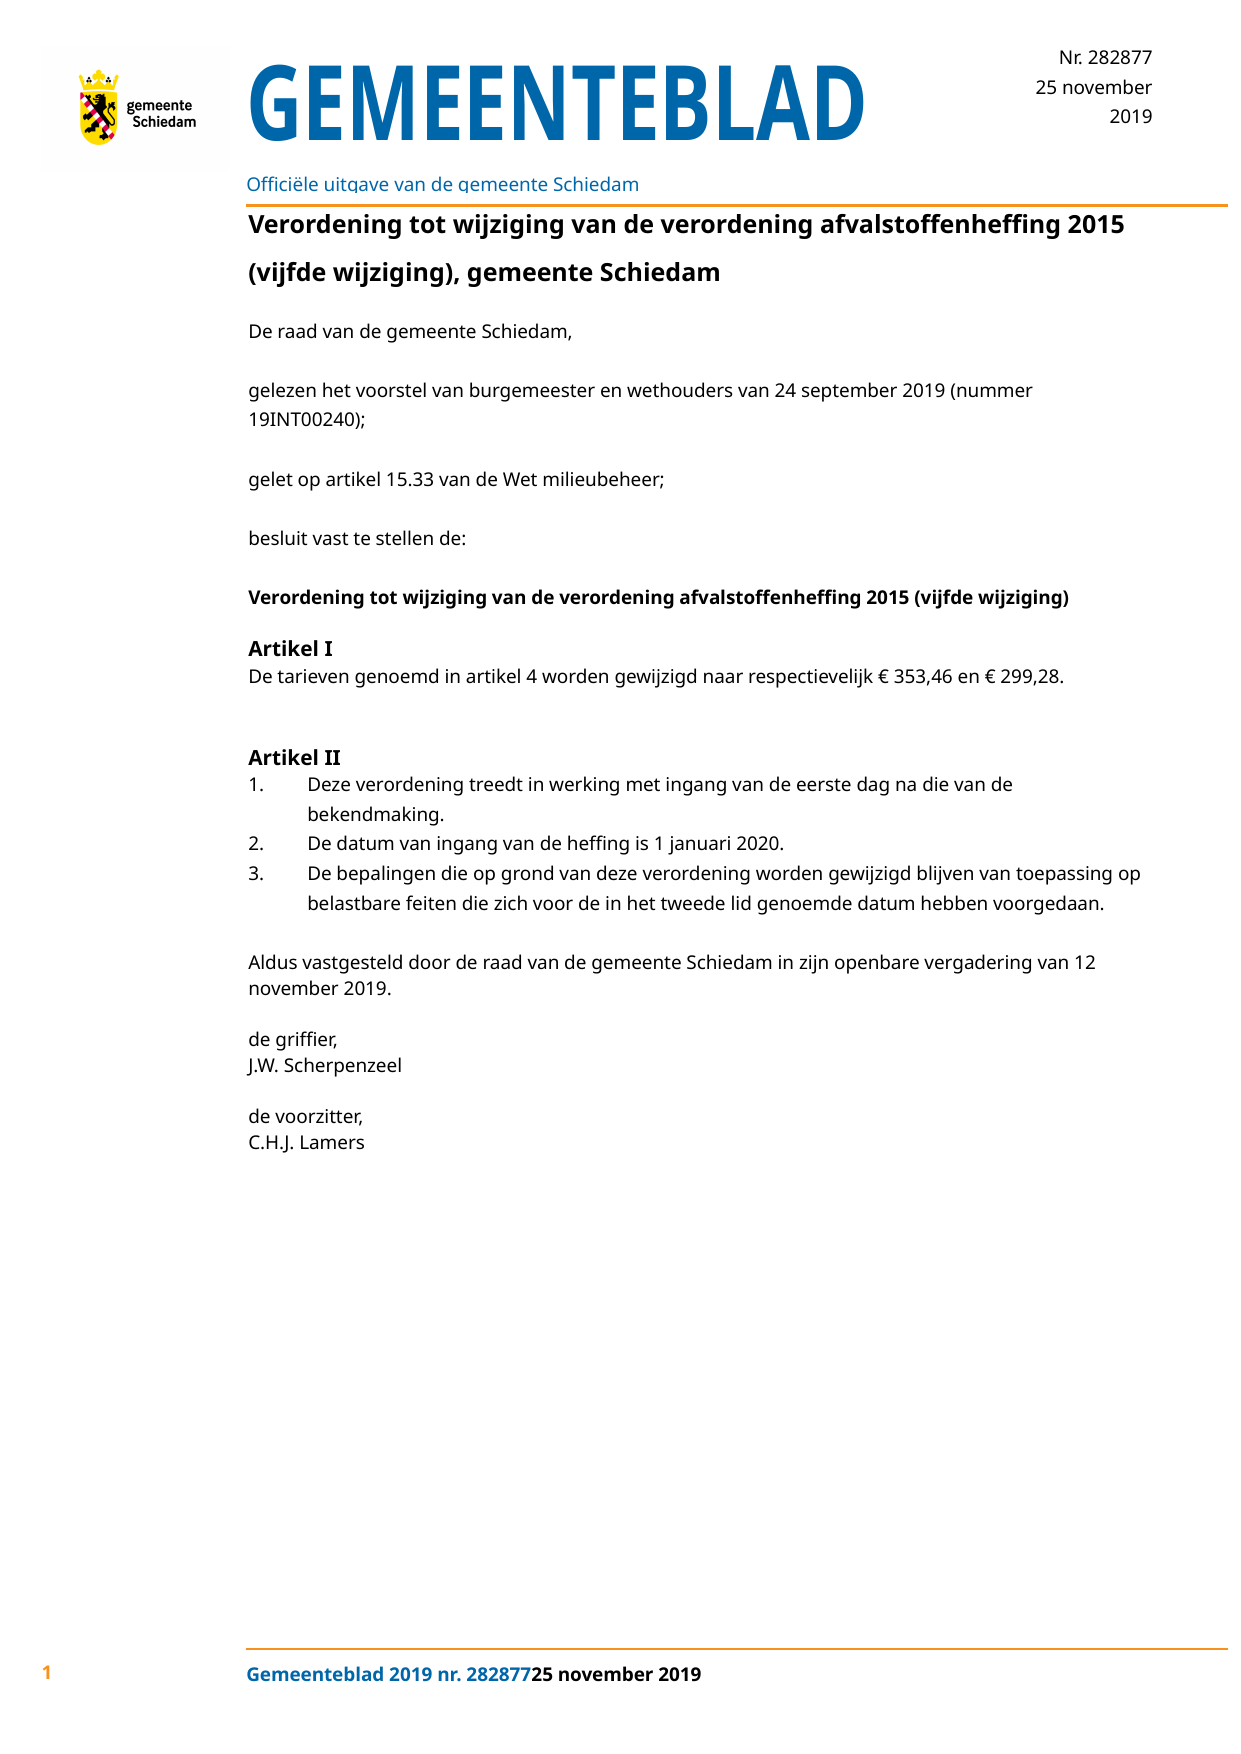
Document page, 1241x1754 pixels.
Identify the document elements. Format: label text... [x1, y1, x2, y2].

text Verordening tot wijziging van de verordening afvalstoffenheffing 2015 (vijfde wijziging) [248, 584, 1152, 610]
list Deze verordening treedt in werking met ingang van de eerste dag na die van de bekendmaking. [248, 771, 1152, 827]
text Verordening tot wijziging van de verordening afvalstoffenheffing 2015 (vijfde wijziging), gemeente Schiedam [248, 207, 1152, 288]
list De bepalingen die op grond van deze verordening worden gewijzigd blijven van toepassing op belastbare feiten die zich voor de in het tweede lid genoemde datum hebben voorgedaan. [248, 860, 1152, 916]
text Aldus vastgesteld door de raad van de gemeente Schiedam in zijn openbare vergadering van 12 november 2019. [248, 949, 1152, 1000]
picture [41, 47, 231, 172]
text gelezen het voorstel van burgemeester en wethouders van 24 september 2019 (nummer 19INT00240); [248, 377, 1152, 432]
text de griffier, [248, 1026, 1152, 1052]
text besluit vast te stellen de: [248, 525, 1152, 551]
text Artikel I [248, 634, 1152, 663]
text De tarieven genoemd in artikel 4 worden gewijzigd naar respectievelijk € 353,46 en € 299,28. [248, 663, 1152, 689]
text Artikel II [248, 743, 1152, 771]
list De datum van ingang van de heffing is 1 januari 2020. [248, 831, 1152, 856]
text C.H.J. Lamers [248, 1129, 1152, 1155]
text De raad van de gemeente Schiedam, [248, 318, 1152, 344]
text gelet op artikel 15.33 van de Wet milieubeheer; [248, 466, 1152, 492]
text J.W. Scherpenzeel [248, 1052, 1152, 1078]
text de voorzitter, [248, 1103, 1152, 1129]
